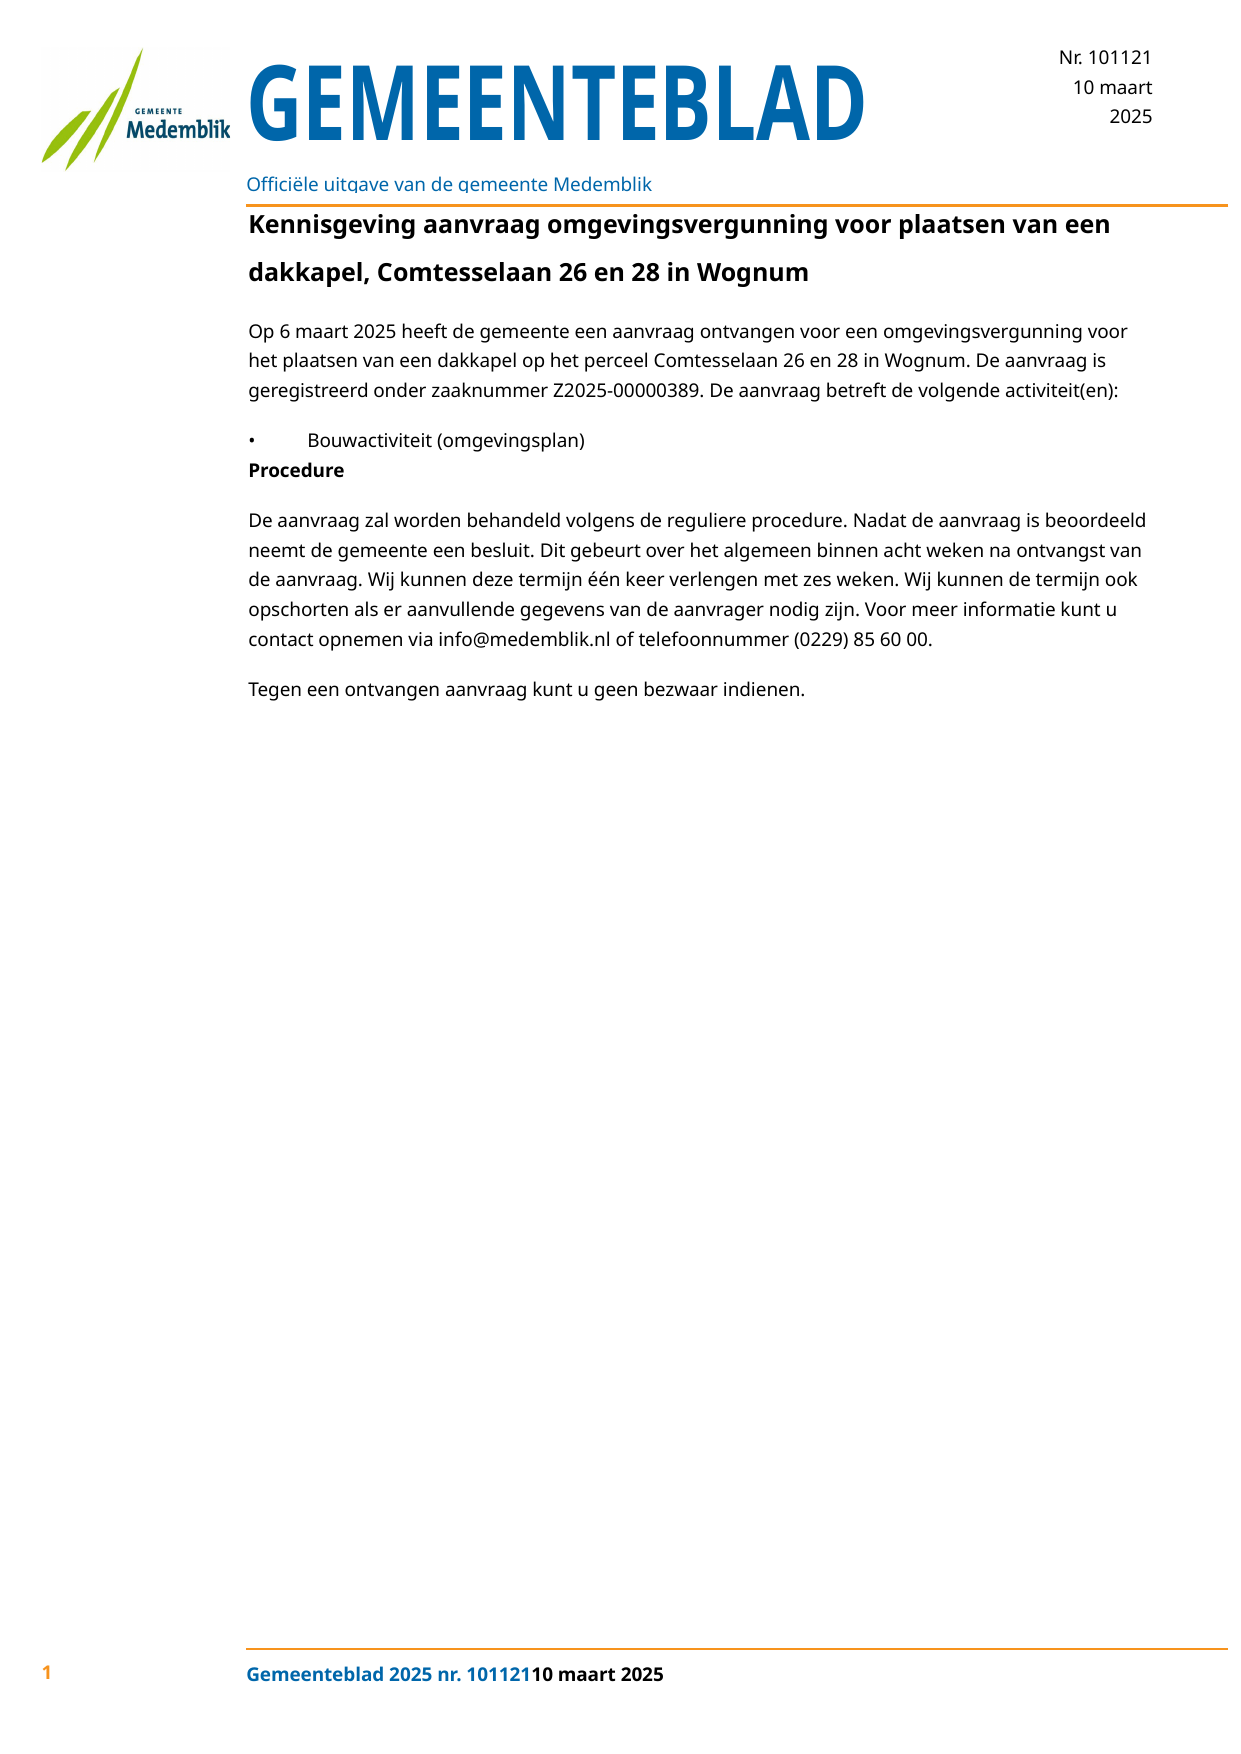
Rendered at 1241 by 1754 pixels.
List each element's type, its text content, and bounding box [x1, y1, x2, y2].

text Op 6 maart 2025 heeft de gemeente een aanvraag ontvangen voor een omgevingsvergunning voor het plaatsen van een dakkapel op het perceel Comtesselaan 26 en 28 in Wognum. De aanvraag is geregistreerd onder zaaknummer Z2025-00000389. De aanvraag betreft de volgende activiteit(en): [248, 318, 1152, 403]
text Kennisgeving aanvraag omgevingsvergunning voor plaatsen van een dakkapel, Comtesselaan 26 en 28 in Wognum [248, 207, 1152, 288]
picture [41, 47, 231, 172]
text De aanvraag zal worden behandeld volgens de reguliere procedure. Nadat de aanvraag is beoordeeld neemt de gemeente een besluit. Dit gebeurt over het algemeen binnen acht weken na ontvangst van de aanvraag. Wij kunnen deze termijn één keer verlengen met zes weken. Wij kunnen de termijn ook opschorten als er aanvullende gegevens van de aanvrager nodig zijn. Voor meer informatie kunt u contact opnemen via info@medemblik.nl of telefoonnummer (0229) 85 60 00. [248, 507, 1152, 652]
text Tegen een ontvangen aanvraag kunt u geen bezwaar indienen. [248, 676, 1152, 702]
text Procedure [248, 457, 1152, 483]
list Bouwactiviteit (omgevingsplan) [248, 427, 1152, 453]
